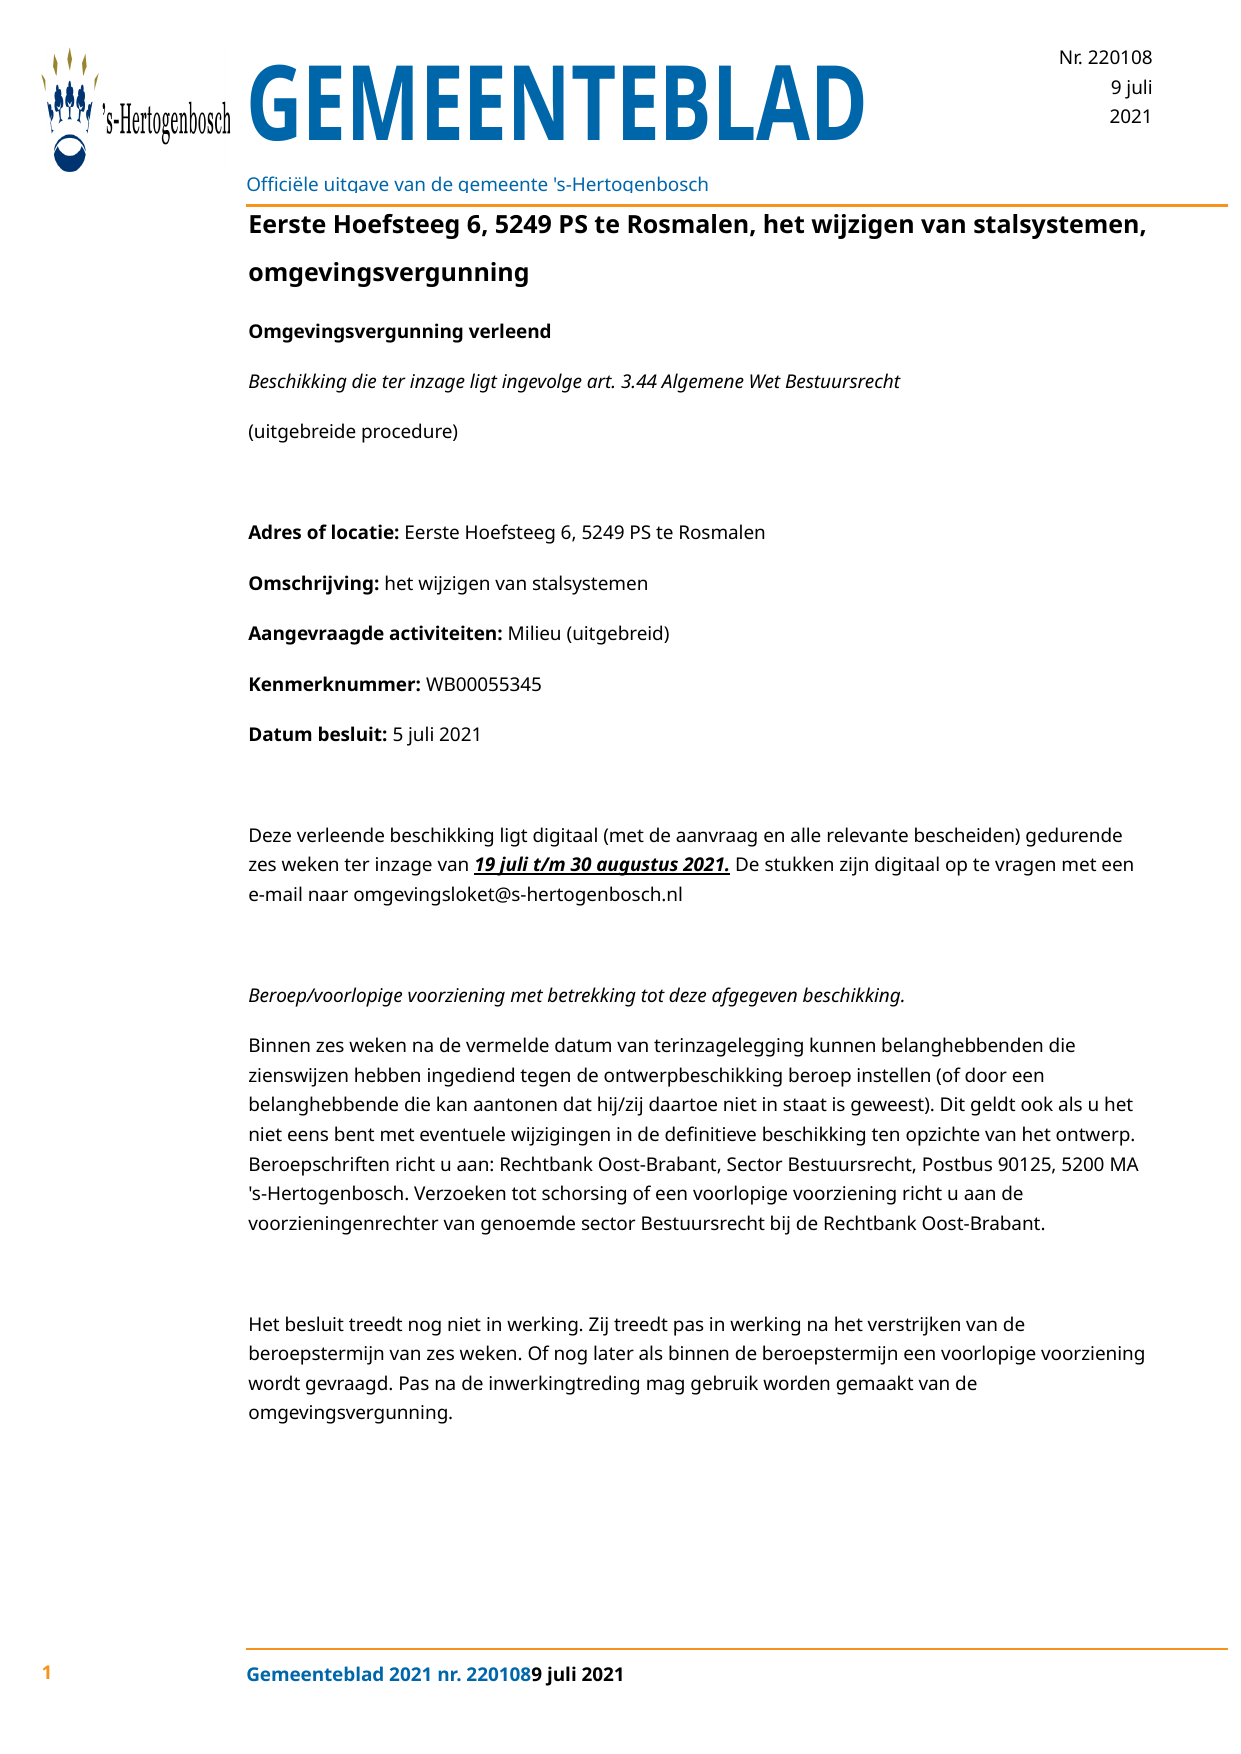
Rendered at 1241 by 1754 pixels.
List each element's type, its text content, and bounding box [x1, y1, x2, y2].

text Binnen zes weken na de vermelde datum van terinzagelegging kunnen belanghebbenden die zienswijzen hebben ingediend tegen de ontwerpbeschikking beroep instellen (of door een belanghebbende die kan aantonen dat hij/zij daartoe niet in staat is geweest). Dit geldt ook als u het niet eens bent met eventuele wijzigingen in de definitieve beschikking ten opzichte van het ontwerp. Beroepschriften richt u aan: Rechtbank Oost-Brabant, Sector Bestuursrecht, Postbus 90125, 5200 MA 's-Hertogenbosch. Verzoeken tot schorsing of een voorlopige voorziening richt u aan de voorzieningenrechter van genoemde sector Bestuursrecht bij de Rechtbank Oost-Brabant. [248, 1032, 1152, 1236]
text (uitgebreide procedure) [248, 419, 1152, 444]
text Beschikking die ter inzage ligt ingevolge art. 3.44 Algemene Wet Bestuursrecht [248, 368, 1152, 394]
text Adres of locatie: Eerste Hoefsteeg 6, 5249 PS te Rosmalen [248, 519, 1152, 545]
text Datum besluit: 5 juli 2021 [248, 721, 1152, 747]
text Omschrijving: het wijzigen van stalsystemen [248, 570, 1152, 596]
text Aangevraagde activiteiten: Milieu (uitgebreid) [248, 620, 1152, 646]
text Eerste Hoefsteeg 6, 5249 PS te Rosmalen, het wijzigen van stalsystemen, omgevingsvergunning [248, 207, 1152, 288]
text Deze verleende beschikking ligt digitaal (met de aanvraag en alle relevante bescheiden) gedurende zes weken ter inzage van 19 juli t/m 30 augustus 2021. De stukken zijn digitaal op te vragen met een e-mail naar omgevingsloket@s-hertogenbosch.nl [248, 822, 1152, 907]
text Het besluit treedt nog niet in werking. Zij treedt pas in werking na het verstrijken van de beroepstermijn van zes weken. Of nog later als binnen de beroepstermijn een voorlopige voorziening wordt gevraagd. Pas na de inwerkingtreding mag gebruik worden gemaakt van de omgevingsvergunning. [248, 1311, 1152, 1425]
text Omgevingsvergunning verleend [248, 318, 1152, 344]
text Beroep/voorlopige voorziening met betrekking tot deze afgegeven beschikking. [248, 982, 1152, 1008]
text Kenmerknummer: WB00055345 [248, 671, 1152, 697]
picture [41, 47, 231, 172]
